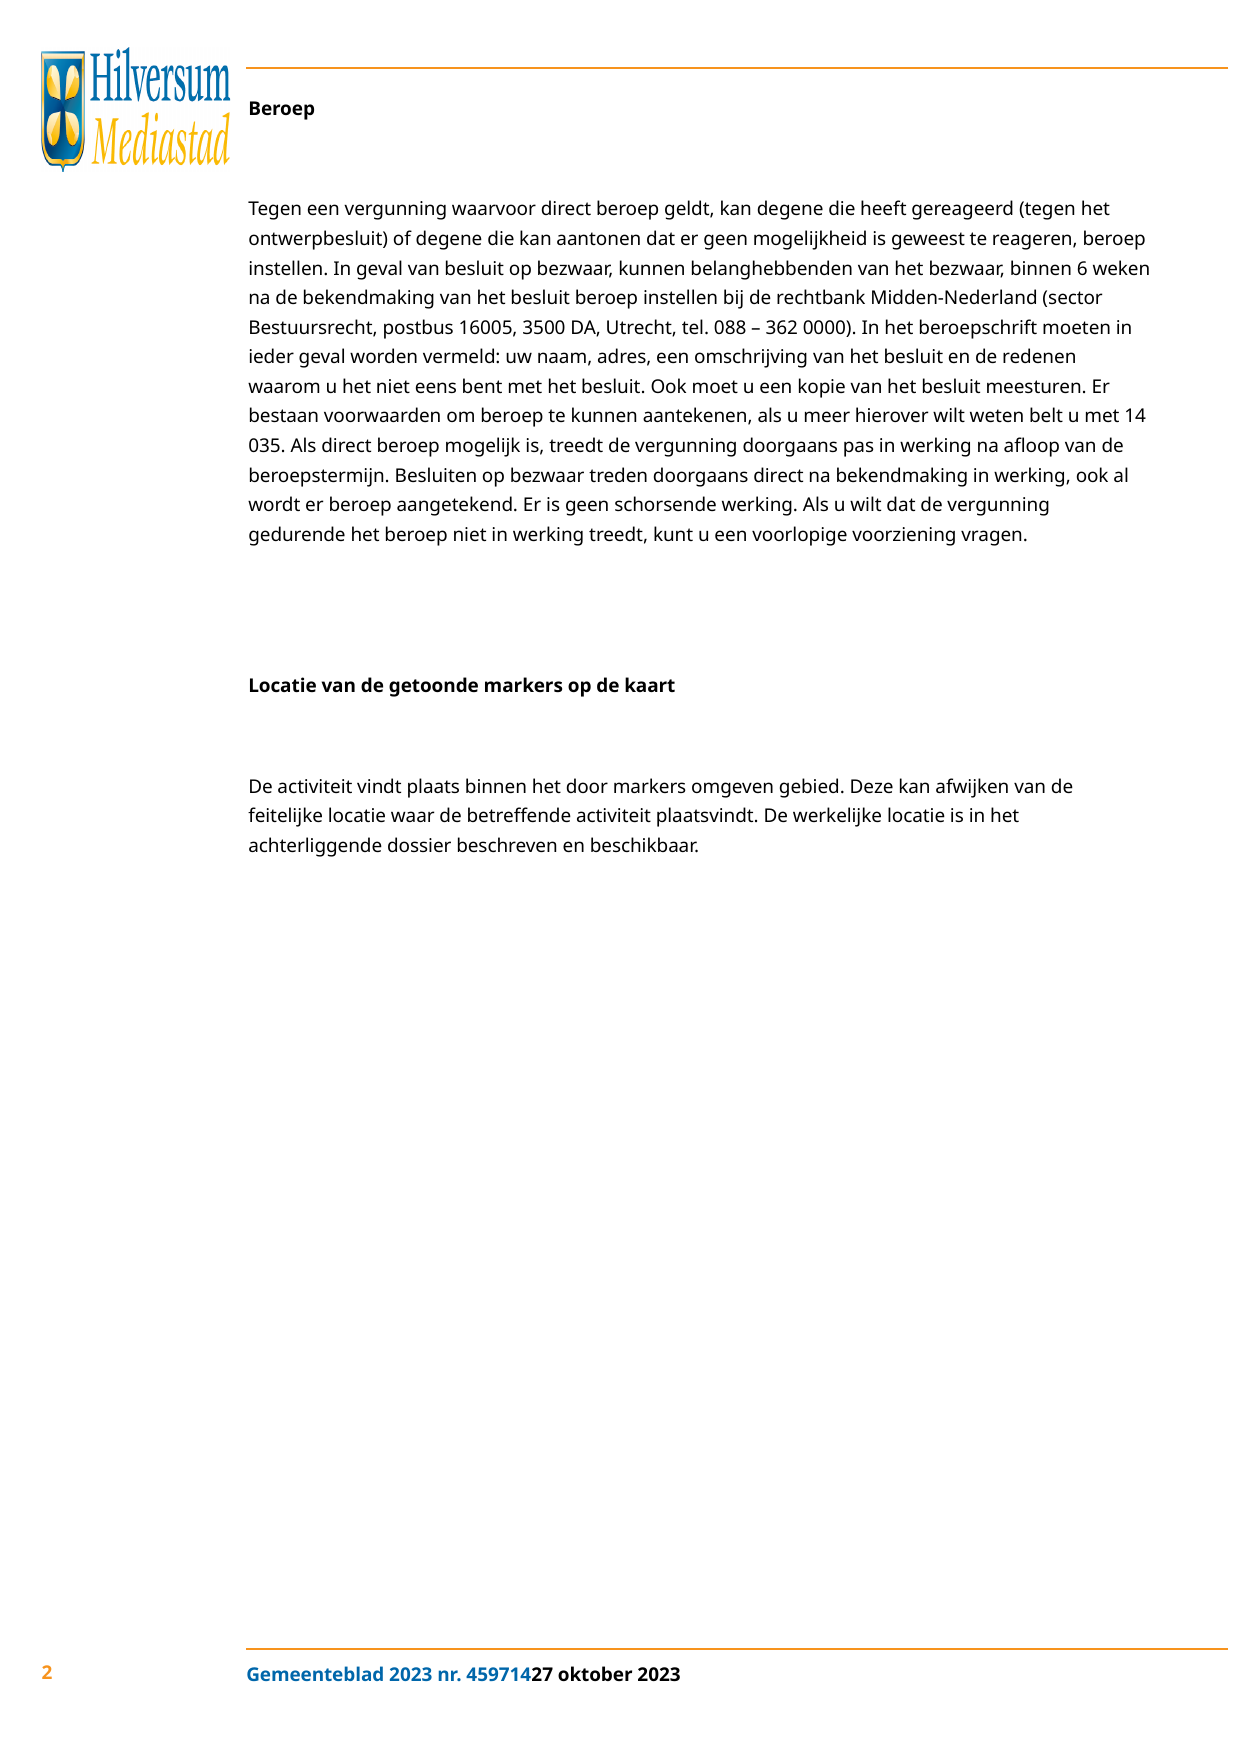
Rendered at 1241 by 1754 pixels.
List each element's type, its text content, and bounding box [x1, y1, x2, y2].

picture [41, 47, 231, 172]
text Beroep [248, 95, 1152, 121]
text Tegen een vergunning waarvoor direct beroep geldt, kan degene die heeft gereageerd (tegen het ontwerpbesluit) of degene die kan aantonen dat er geen mogelijkheid is geweest te reageren, beroep instellen. In geval van besluit op bezwaar, kunnen belanghebbenden van het bezwaar, binnen 6 weken na de bekendmaking van het besluit beroep instellen bij de rechtbank Midden-Nederland (sector Bestuursrecht, postbus 16005, 3500 DA, Utrecht, tel. 088 – 362 0000). In het beroepschrift moeten in ieder geval worden vermeld: uw naam, adres, een omschrijving van het besluit en de redenen waarom u het niet eens bent met het besluit. Ook moet u een kopie van het besluit meesturen. Er bestaan voorwaarden om beroep te kunnen aantekenen, als u meer hierover wilt weten belt u met 14 035. Als direct beroep mogelijk is, treedt de vergunning doorgaans pas in werking na afloop van de beroepstermijn. Besluiten op bezwaar treden doorgaans direct na bekendmaking in werking, ook al wordt er beroep aangetekend. Er is geen schorsende werking. Als u wilt dat de vergunning gedurende het beroep niet in werking treedt, kunt u een voorlopige voorziening vragen. [248, 196, 1152, 547]
text De activiteit vindt plaats binnen het door markers omgeven gebied. Deze kan afwijken van de feitelijke locatie waar de betreffende activiteit plaatsvindt. De werkelijke locatie is in het achterliggende dossier beschreven en beschikbaar. [248, 773, 1152, 858]
text Locatie van de getoonde markers op de kaart [248, 672, 1152, 698]
